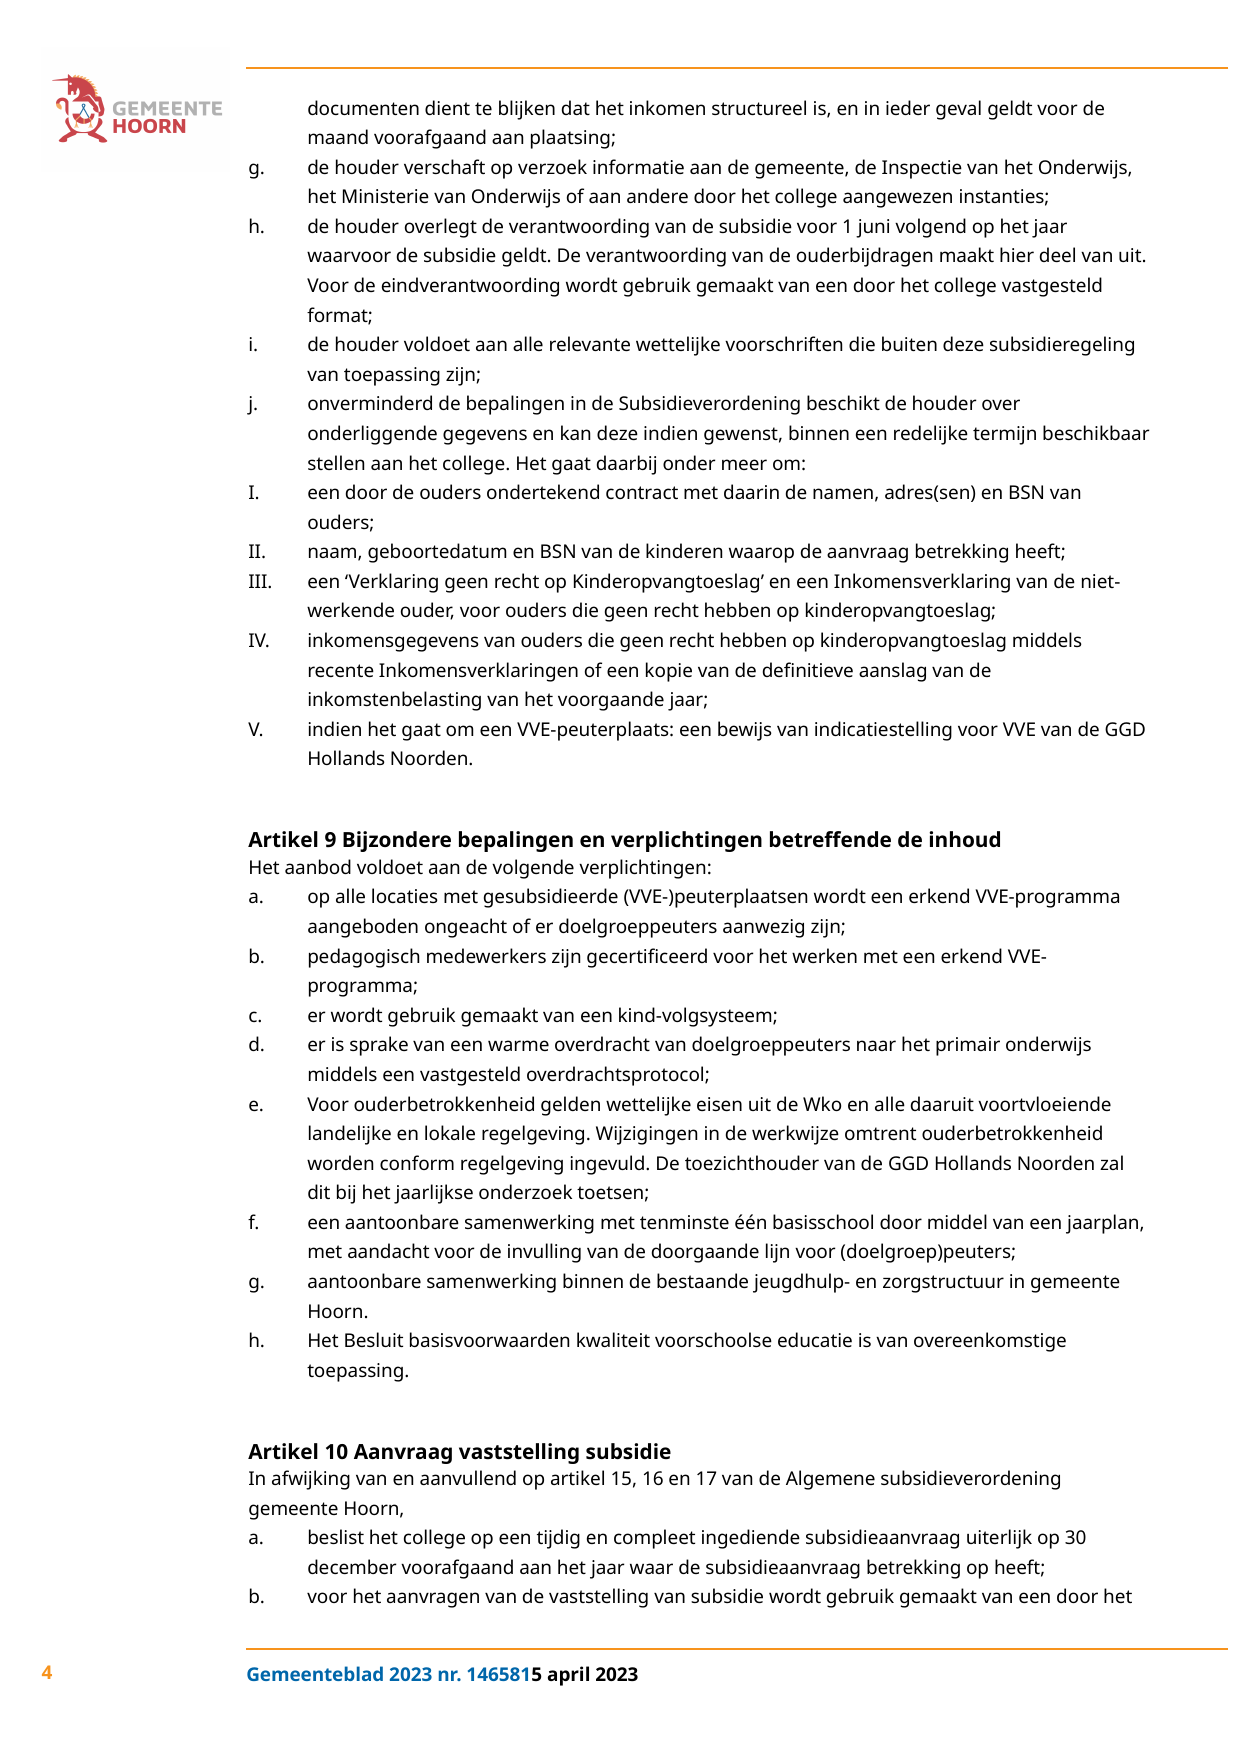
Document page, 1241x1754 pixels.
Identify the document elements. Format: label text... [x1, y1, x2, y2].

list naam, geboortedatum en BSN van de kinderen waarop de aanvraag betrekking heeft; [248, 538, 1152, 564]
list inkomensgegevens van ouders die geen recht hebben op kinderopvangtoeslag middels recente Inkomensverklaringen of een kopie van de definitieve aanslag van de inkomstenbelasting van het voorgaande jaar; [248, 627, 1152, 712]
list een ‘Verklaring geen recht op Kinderopvangtoeslag’ en een Inkomensverklaring van de niet-werkende ouder, voor ouders die geen recht hebben op kinderopvangtoeslag; [248, 568, 1152, 623]
list indien het gaat om een VVE-peuterplaats: een bewijs van indicatiestelling voor VVE van de GGD Hollands Noorden. [248, 716, 1152, 771]
list er is sprake van een warme overdracht van doelgroeppeuters naar het primair onderwijs middels een vastgesteld overdrachtsprotocol; [248, 1032, 1152, 1087]
list Voor ouderbetrokkenheid gelden wettelijke eisen uit de Wko en alle daaruit voortvloeiende landelijke en lokale regelgeving. Wijzigingen in de werkwijze omtrent ouderbetrokkenheid worden conform regelgeving ingevuld. De toezichthouder van de GGD Hollands Noorden zal dit bij het jaarlijkse onderzoek toetsen; [248, 1091, 1152, 1205]
text Het aanbod voldoet aan de volgende verplichtingen: [248, 854, 1152, 880]
list de houder verschaft op verzoek informatie aan de gemeente, de Inspectie van het Onderwijs, het Ministerie van Onderwijs of aan andere door het college aangewezen instanties; [248, 154, 1152, 209]
text Artikel 10 Aanvraag vaststelling subsidie [248, 1437, 1152, 1465]
text Artikel 9 Bijzondere bepalingen en verplichtingen betreffende de inhoud [248, 826, 1152, 854]
picture [41, 47, 231, 172]
list documenten dient te blijken dat het inkomen structureel is, en in ieder geval geldt voor de maand voorafgaand aan plaatsing; [248, 95, 1152, 150]
list een aantoonbare samenwerking met tenminste één basisschool door middel van een jaarplan, met aandacht voor de invulling van de doorgaande lijn voor (doelgroep)peuters; [248, 1209, 1152, 1264]
list aantoonbare samenwerking binnen de bestaande jeugdhulp- en zorgstructuur in gemeente Hoorn. [248, 1268, 1152, 1323]
list pedagogisch medewerkers zijn gecertificeerd voor het werken met een erkend VVE-programma; [248, 943, 1152, 998]
list op alle locaties met gesubsidieerde (VVE-)peuterplaatsen wordt een erkend VVE-programma aangeboden ongeacht of er doelgroeppeuters aanwezig zijn; [248, 884, 1152, 939]
list een door de ouders ondertekend contract met daarin de namen, adres(sen) en BSN van ouders; [248, 479, 1152, 535]
list beslist het college op een tijdig en compleet ingediende subsidieaanvraag uiterlijk op 30 december voorafgaand aan het jaar waar de subsidieaanvraag betrekking op heeft; [248, 1524, 1152, 1580]
list de houder overlegt de verantwoording van de subsidie voor 1 juni volgend op het jaar waarvoor de subsidie geldt. De verantwoording van de ouderbijdragen maakt hier deel van uit. Voor de eindverantwoording wordt gebruik gemaakt van een door het college vastgesteld format; [248, 213, 1152, 328]
list Het Besluit basisvoorwaarden kwaliteit voorschoolse educatie is van overeenkomstige toepassing. [248, 1327, 1152, 1383]
list onverminderd de bepalingen in de Subsidieverordening beschikt de houder over onderliggende gegevens en kan deze indien gewenst, binnen een redelijke termijn beschikbaar stellen aan het college. Het gaat daarbij onder meer om: [248, 391, 1152, 476]
list de houder voldoet aan alle relevante wettelijke voorschriften die buiten deze subsidieregeling van toepassing zijn; [248, 331, 1152, 387]
list voor het aanvragen van de vaststelling van subsidie wordt gebruik gemaakt van een door het [248, 1584, 1152, 1609]
list er wordt gebruik gemaakt van een kind-volgsysteem; [248, 1002, 1152, 1028]
text In afwijking van en aanvullend op artikel 15, 16 en 17 van de Algemene subsidieverordening gemeente Hoorn, [248, 1465, 1152, 1521]
